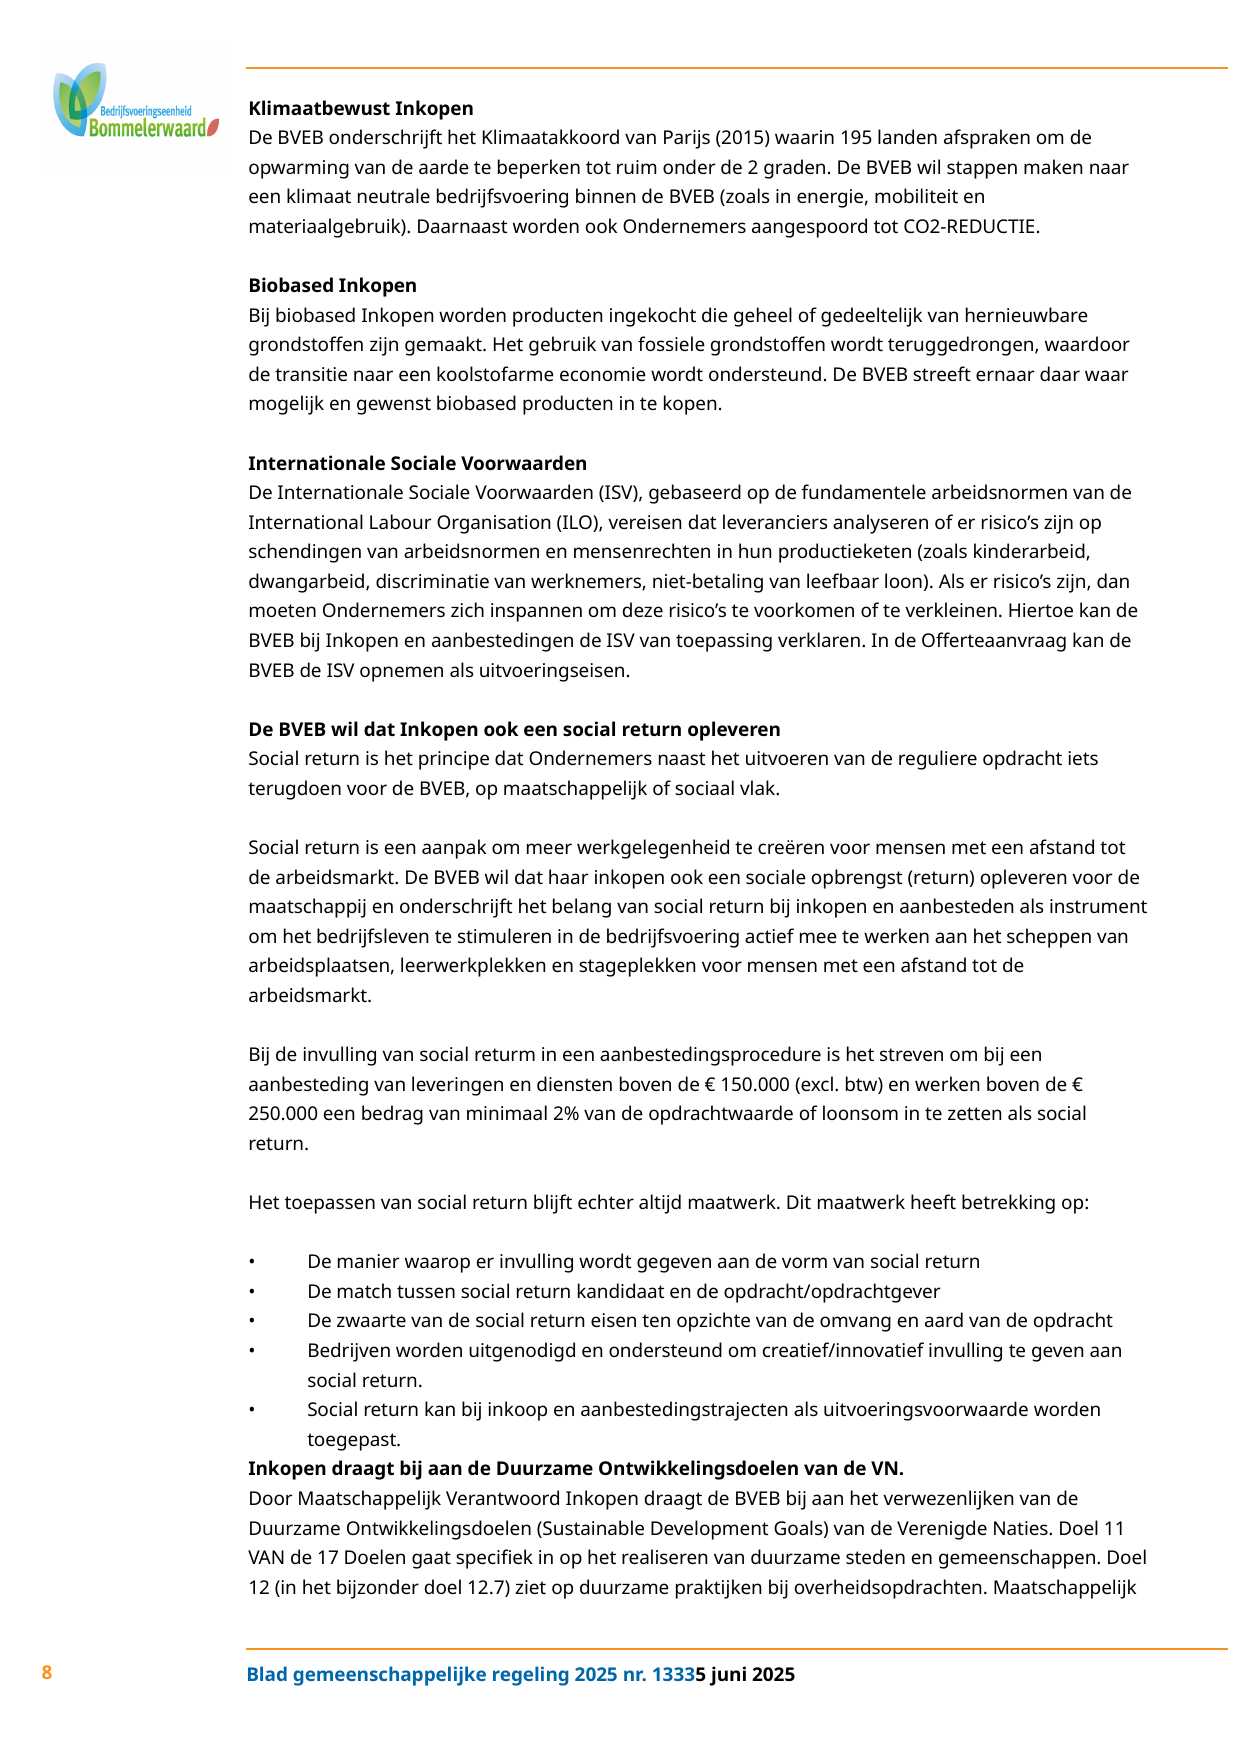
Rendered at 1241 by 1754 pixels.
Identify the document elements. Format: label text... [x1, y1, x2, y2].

text Bij de invulling van social returm in een aanbestedingsprocedure is het streven om bij een aanbesteding van leveringen en diensten boven de € 150.000 (excl. btw) en werken boven de € 250.000 een bedrag van minimaal 2% van de opdrachtwaarde of loonsom in te zetten als social return. [248, 1041, 1152, 1156]
text Bij biobased Inkopen worden producten ingekocht die geheel of gedeeltelijk van hernieuwbare grondstoffen zijn gemaakt. Het gebruik van fossiele grondstoffen wordt teruggedrongen, waardoor de transitie naar een koolstofarme economie wordt ondersteund. De BVEB streeft ernaar daar waar mogelijk en gewenst biobased producten in te kopen. [248, 302, 1152, 416]
list De match tussen social return kandidaat en de opdracht/opdrachtgever [248, 1278, 1152, 1304]
text Biobased Inkopen [248, 272, 1152, 298]
list De zwaarte van de social return eisen ten opzichte van de omvang en aard van de opdracht [248, 1308, 1152, 1333]
text De Internationale Sociale Voorwaarden (ISV), gebaseerd op de fundamentele arbeidsnormen van de International Labour Organisation (ILO), vereisen dat leveranciers analyseren of er risico’s zijn op schendingen van arbeidsnormen en mensenrechten in hun productieketen (zoals kinderarbeid, dwangarbeid, discriminatie van werknemers, niet-betaling van leefbaar loon). Als er risico’s zijn, dan moeten Ondernemers zich inspannen om deze risico’s te voorkomen of te verkleinen. Hiertoe kan de BVEB bij Inkopen en aanbestedingen de ISV van toepassing verklaren. In de Offerteaanvraag kan de BVEB de ISV opnemen als uitvoeringseisen. [248, 479, 1152, 683]
text Het toepassen van social return blijft echter altijd maatwerk. Dit maatwerk heeft betrekking op: [248, 1189, 1152, 1215]
list Bedrijven worden uitgenodigd en ondersteund om creatief/innovatief invulling te geven aan social return. [248, 1337, 1152, 1393]
list Social return kan bij inkoop en aanbestedingstrajecten als uitvoeringsvoorwaarde worden toegepast. [248, 1396, 1152, 1452]
text Social return is een aanpak om meer werkgelegenheid te creëren voor mensen met een afstand tot de arbeidsmarkt. De BVEB wil dat haar inkopen ook een sociale opbrengst (return) opleveren voor de maatschappij en onderschrijft het belang van social return bij inkopen en aanbesteden als instrument om het bedrijfsleven te stimuleren in de bedrijfsvoering actief mee te werken aan het scheppen van arbeidsplaatsen, leerwerkplekken en stageplekken voor mensen met een afstand tot de arbeidsmarkt. [248, 834, 1152, 1008]
text Inkopen draagt bij aan de Duurzame Ontwikkelingsdoelen van de VN. [248, 1456, 1152, 1481]
text Door Maatschappelijk Verantwoord Inkopen draagt de BVEB bij aan het verwezenlijken van de Duurzame Ontwikkelingsdoelen (Sustainable Development Goals) van de Verenigde Naties. Doel 11 VAN de 17 Doelen gaat specifiek in op het realiseren van duurzame steden en gemeenschappen. Doel 12 (in het bijzonder doel 12.7) ziet op duurzame praktijken bij overheidsopdrachten. Maatschappelijk [248, 1485, 1152, 1600]
text Social return is het principe dat Ondernemers naast het uitvoeren van de reguliere opdracht iets terugdoen voor de BVEB, op maatschappelijk of sociaal vlak. [248, 746, 1152, 801]
text Klimaatbewust Inkopen [248, 95, 1152, 121]
text De BVEB onderschrijft het Klimaatakkoord van Parijs (2015) waarin 195 landen afspraken om de opwarming van de aarde te beperken tot ruim onder de 2 graden. De BVEB wil stappen maken naar een klimaat neutrale bedrijfsvoering binnen de BVEB (zoals in energie, mobiliteit en materiaalgebruik). Daarnaast worden ook Ondernemers aangespoord tot CO2-REDUCTIE. [248, 124, 1152, 239]
text Internationale Sociale Voorwaarden [248, 450, 1152, 476]
list De manier waarop er invulling wordt gegeven aan de vorm van social return [248, 1248, 1152, 1274]
text De BVEB wil dat Inkopen ook een social return opleveren [248, 716, 1152, 742]
picture [41, 47, 231, 172]
